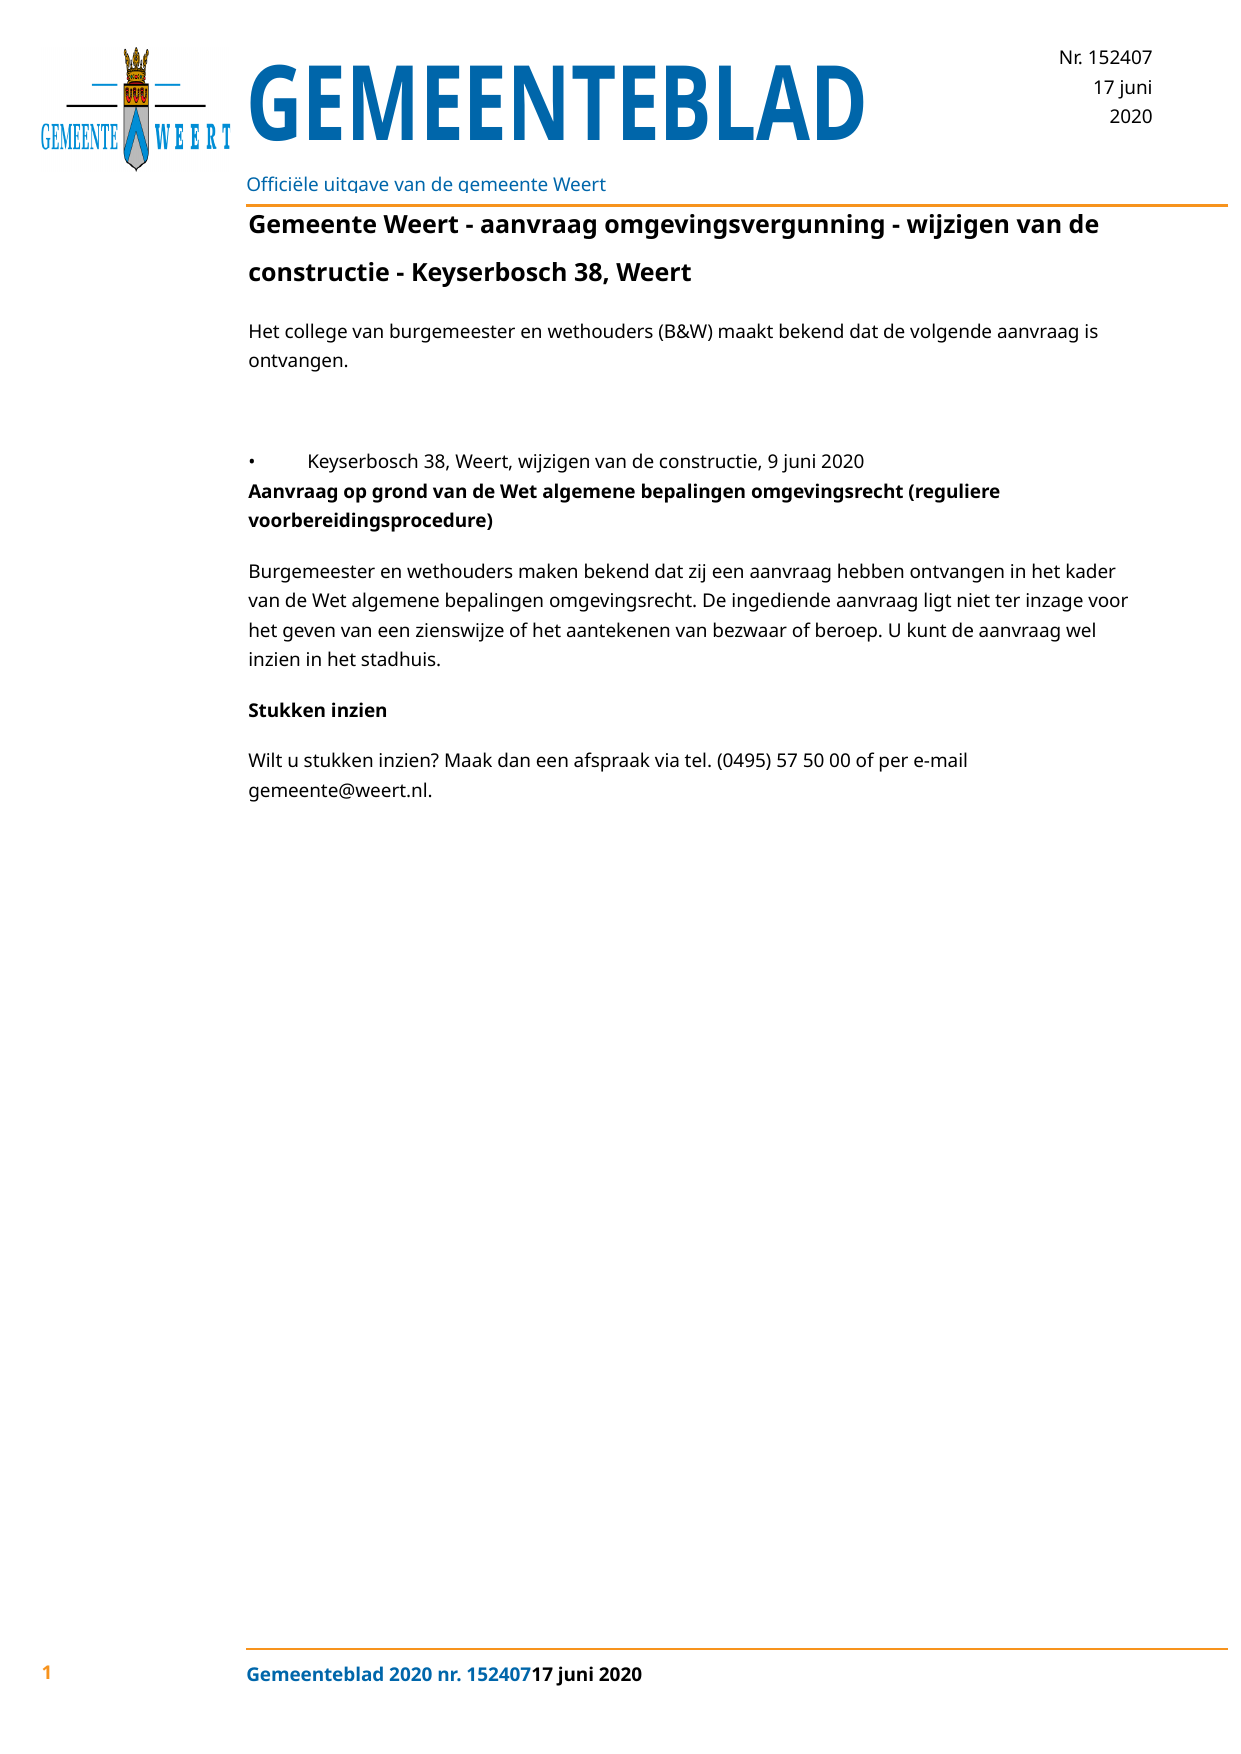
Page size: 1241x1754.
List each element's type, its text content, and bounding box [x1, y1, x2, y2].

list Keyserbosch 38, Weert, wijzigen van de constructie, 9 juni 2020 [248, 448, 1152, 474]
text Gemeente Weert - aanvraag omgevingsvergunning - wijzigen van de constructie - Keyserbosch 38, Weert [248, 207, 1152, 288]
text Aanvraag op grond van de Wet algemene bepalingen omgevingsrecht (reguliere voorbereidingsprocedure) [248, 478, 1152, 533]
text Het college van burgemeester en wethouders (B&W) maakt bekend dat de volgende aanvraag is ontvangen. [248, 318, 1152, 373]
text Stukken inzien [248, 697, 1152, 723]
text Burgemeester en wethouders maken bekend dat zij een aanvraag hebben ontvangen in het kader van de Wet algemene bepalingen omgevingsrecht. De ingediende aanvraag ligt niet ter inzage voor het geven van een zienswijze of het aantekenen van bezwaar of beroep. U kunt de aanvraag wel inzien in het stadhuis. [248, 558, 1152, 672]
text Wilt u stukken inzien? Maak dan een afspraak via tel. (0495) 57 50 00 of per e-mail gemeente@weert.nl. [248, 747, 1152, 803]
picture [41, 47, 231, 172]
